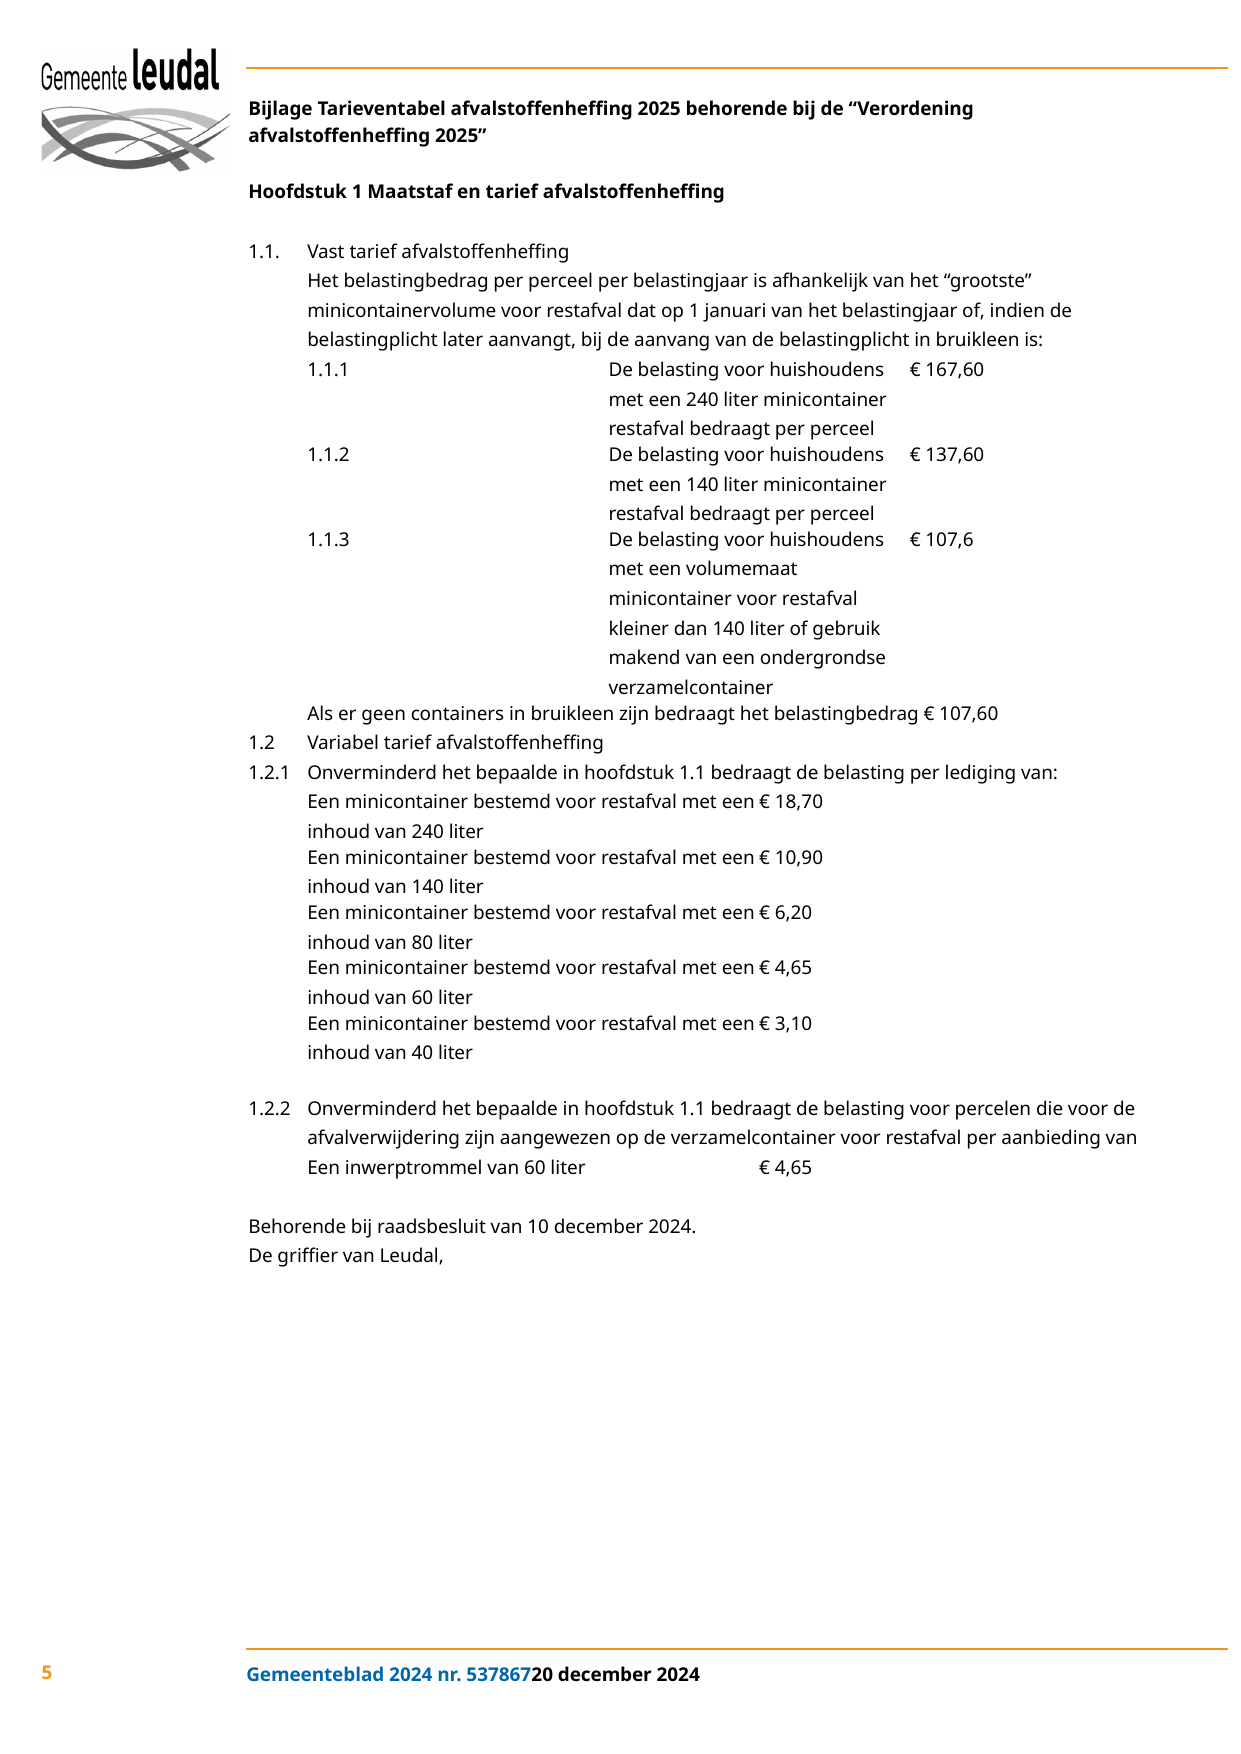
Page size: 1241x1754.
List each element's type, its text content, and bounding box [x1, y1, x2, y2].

list Als er geen containers in bruikleen zijn bedraagt het belastingbedrag € 107,60 [248, 700, 1152, 726]
list Het belastingbedrag per perceel per belastingjaar is afhankelijk van het “grootste” minicontainervolume voor restafval dat op 1 januari van het belastingjaar of, indien de belastingplicht later aanvangt, bij de aanvang van de belastingplicht in bruikleen is: [248, 267, 1152, 352]
text Behorende bij raadsbesluit van 10 december 2024. [248, 1213, 1152, 1239]
table_header € 4,65 [759, 1154, 1211, 1180]
table_cell Een minicontainer bestemd voor restafval met een inhoud van 140 liter [307, 844, 759, 899]
table_cell € 10,90 [759, 844, 1211, 899]
picture [41, 47, 231, 172]
table_cell € 6,20 [759, 899, 1211, 954]
list Onverminderd het bepaalde in hoofdstuk 1.1 bedraagt de belasting per lediging van: [248, 759, 1152, 785]
table_cell Een minicontainer bestemd voor restafval met een inhoud van 80 liter [307, 899, 759, 954]
table_cell De belasting voor huishoudens met een volumemaat minicontainer voor restafval kleiner dan 140 liter of gebruik makend van een ondergrondse verzamelcontainer [608, 526, 909, 700]
table_cell € 107,6 [910, 526, 1211, 700]
table_header De belasting voor huishoudens met een 240 liter minicontainer restafval bedraagt per perceel [608, 356, 909, 441]
list Vast tarief afvalstoffenheffing [248, 238, 1152, 263]
text Hoofdstuk 1 Maatstaf en tarief afvalstoffenheffing [248, 179, 1152, 204]
list Onverminderd het bepaalde in hoofdstuk 1.1 bedraagt de belasting voor percelen die voor de afvalverwijdering zijn aangewezen op de verzamelcontainer voor restafval per aanbieding van [248, 1095, 1152, 1150]
table_header Een minicontainer bestemd voor restafval met een inhoud van 240 liter [307, 789, 759, 844]
text De griffier van Leudal, [248, 1243, 1152, 1268]
table_header Een inwerptrommel van 60 liter [307, 1154, 759, 1180]
table_cell 1.1.3 [307, 526, 608, 700]
list Variabel tarief afvalstoffenheffing [248, 729, 1152, 755]
table_cell De belasting voor huishoudens met een 140 liter minicontainer restafval bedraagt per perceel [608, 441, 909, 526]
table_cell Een minicontainer bestemd voor restafval met een inhoud van 60 liter [307, 955, 759, 1010]
text Bijlage Tarieventabel afvalstoffenheffing 2025 behorende bij de “Verordening afvalstoffenheffing 2025” [248, 95, 1152, 149]
table_cell € 137,60 [910, 441, 1211, 526]
table_cell Een minicontainer bestemd voor restafval met een inhoud van 40 liter [307, 1010, 759, 1065]
table_header € 167,60 [910, 356, 1211, 441]
table_cell 1.1.2 [307, 441, 608, 526]
table_header € 18,70 [759, 789, 1211, 844]
table_cell € 3,10 [759, 1010, 1211, 1065]
table_header 1.1.1 [307, 356, 608, 441]
table_cell € 4,65 [759, 955, 1211, 1010]
